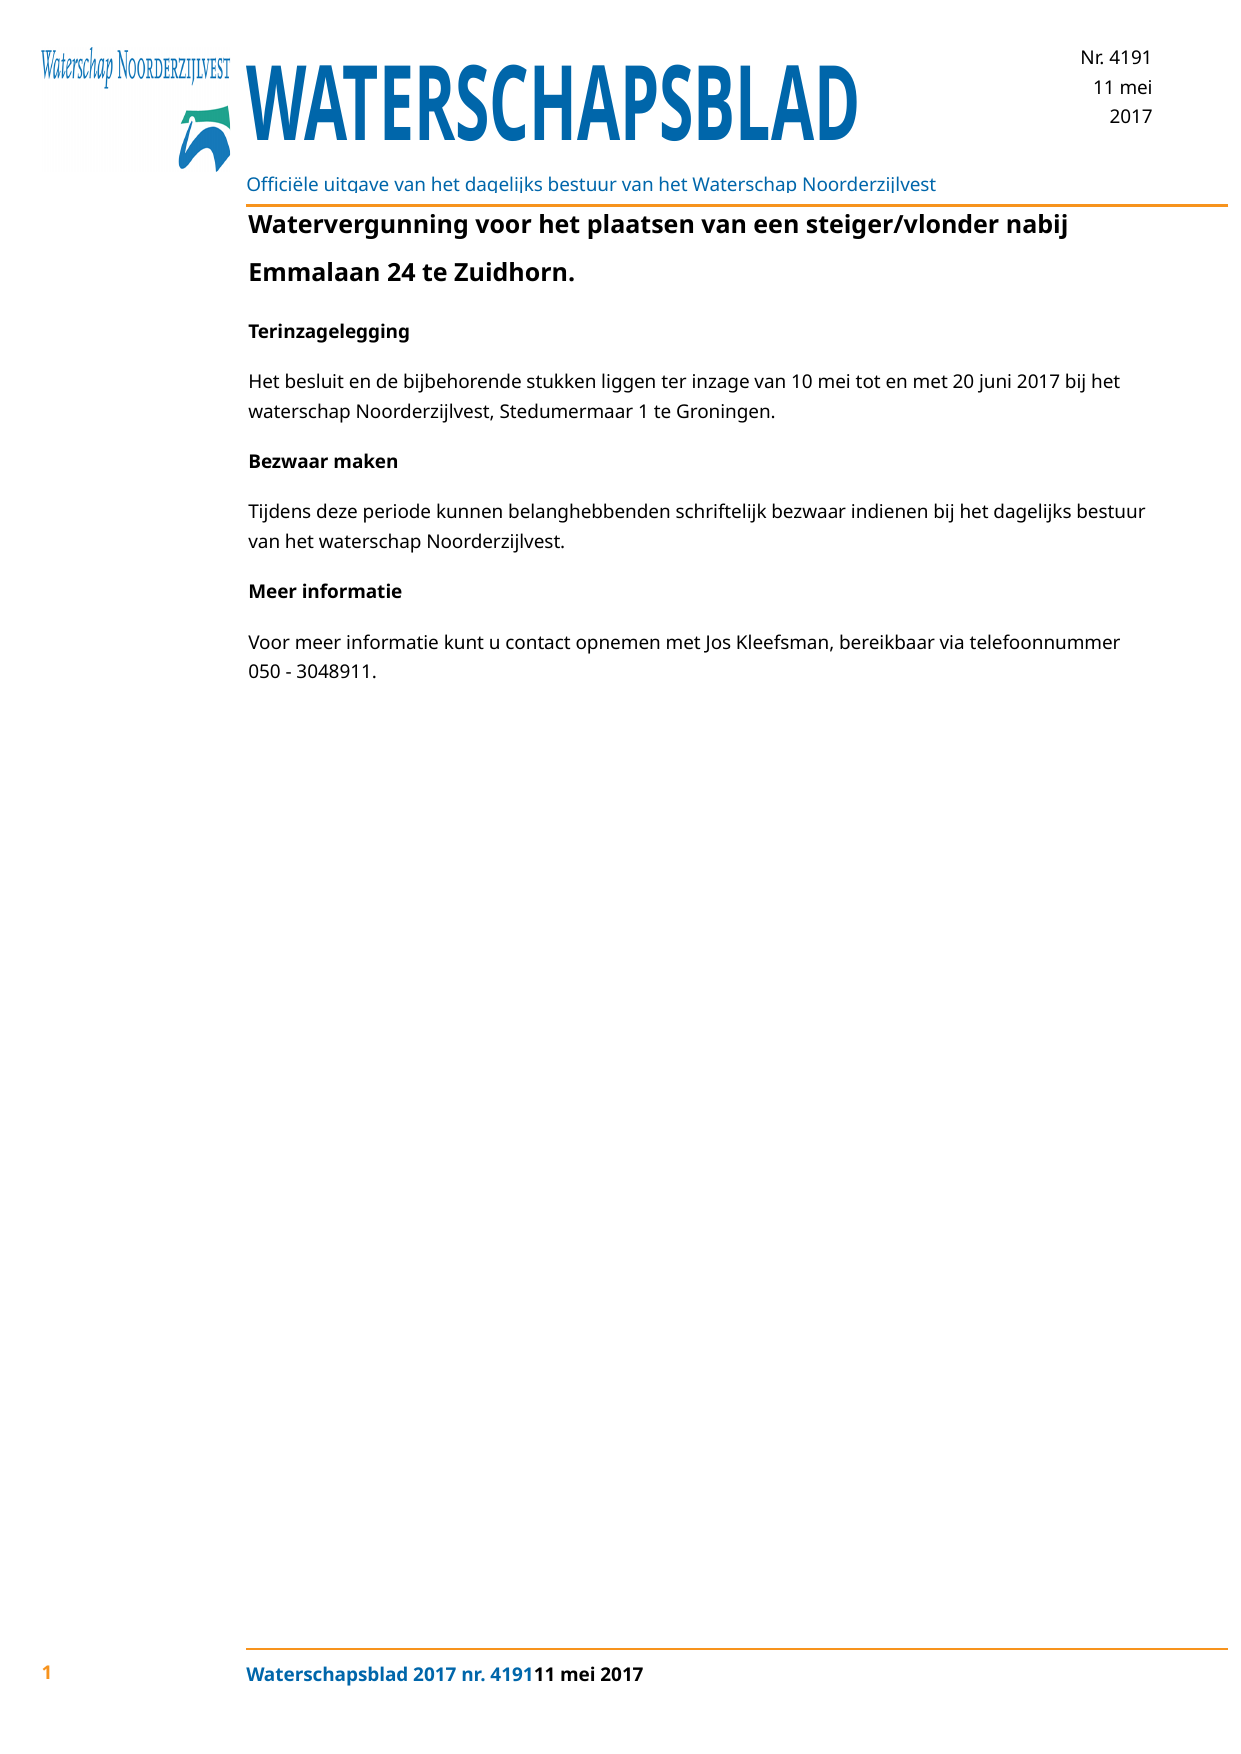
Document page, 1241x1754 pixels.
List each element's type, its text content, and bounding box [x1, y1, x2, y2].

text Het besluit en de bijbehorende stukken liggen ter inzage van 10 mei tot en met 20 juni 2017 bij het waterschap Noorderzijlvest, Stedumermaar 1 te Groningen. [248, 368, 1152, 424]
text Voor meer informatie kunt u contact opnemen met Jos Kleefsman, bereikbaar via telefoonnummer 050 - 3048911. [248, 629, 1152, 684]
text Terinzagelegging [248, 318, 1152, 344]
text Watervergunning voor het plaatsen van een steiger/vlonder nabij Emmalaan 24 te Zuidhorn. [248, 207, 1152, 288]
text Bezwaar maken [248, 448, 1152, 474]
text Tijdens deze periode kunnen belanghebbenden schriftelijk bezwaar indienen bij het dagelijks bestuur van het waterschap Noorderzijlvest. [248, 499, 1152, 554]
text Meer informatie [248, 579, 1152, 604]
picture [41, 47, 231, 172]
